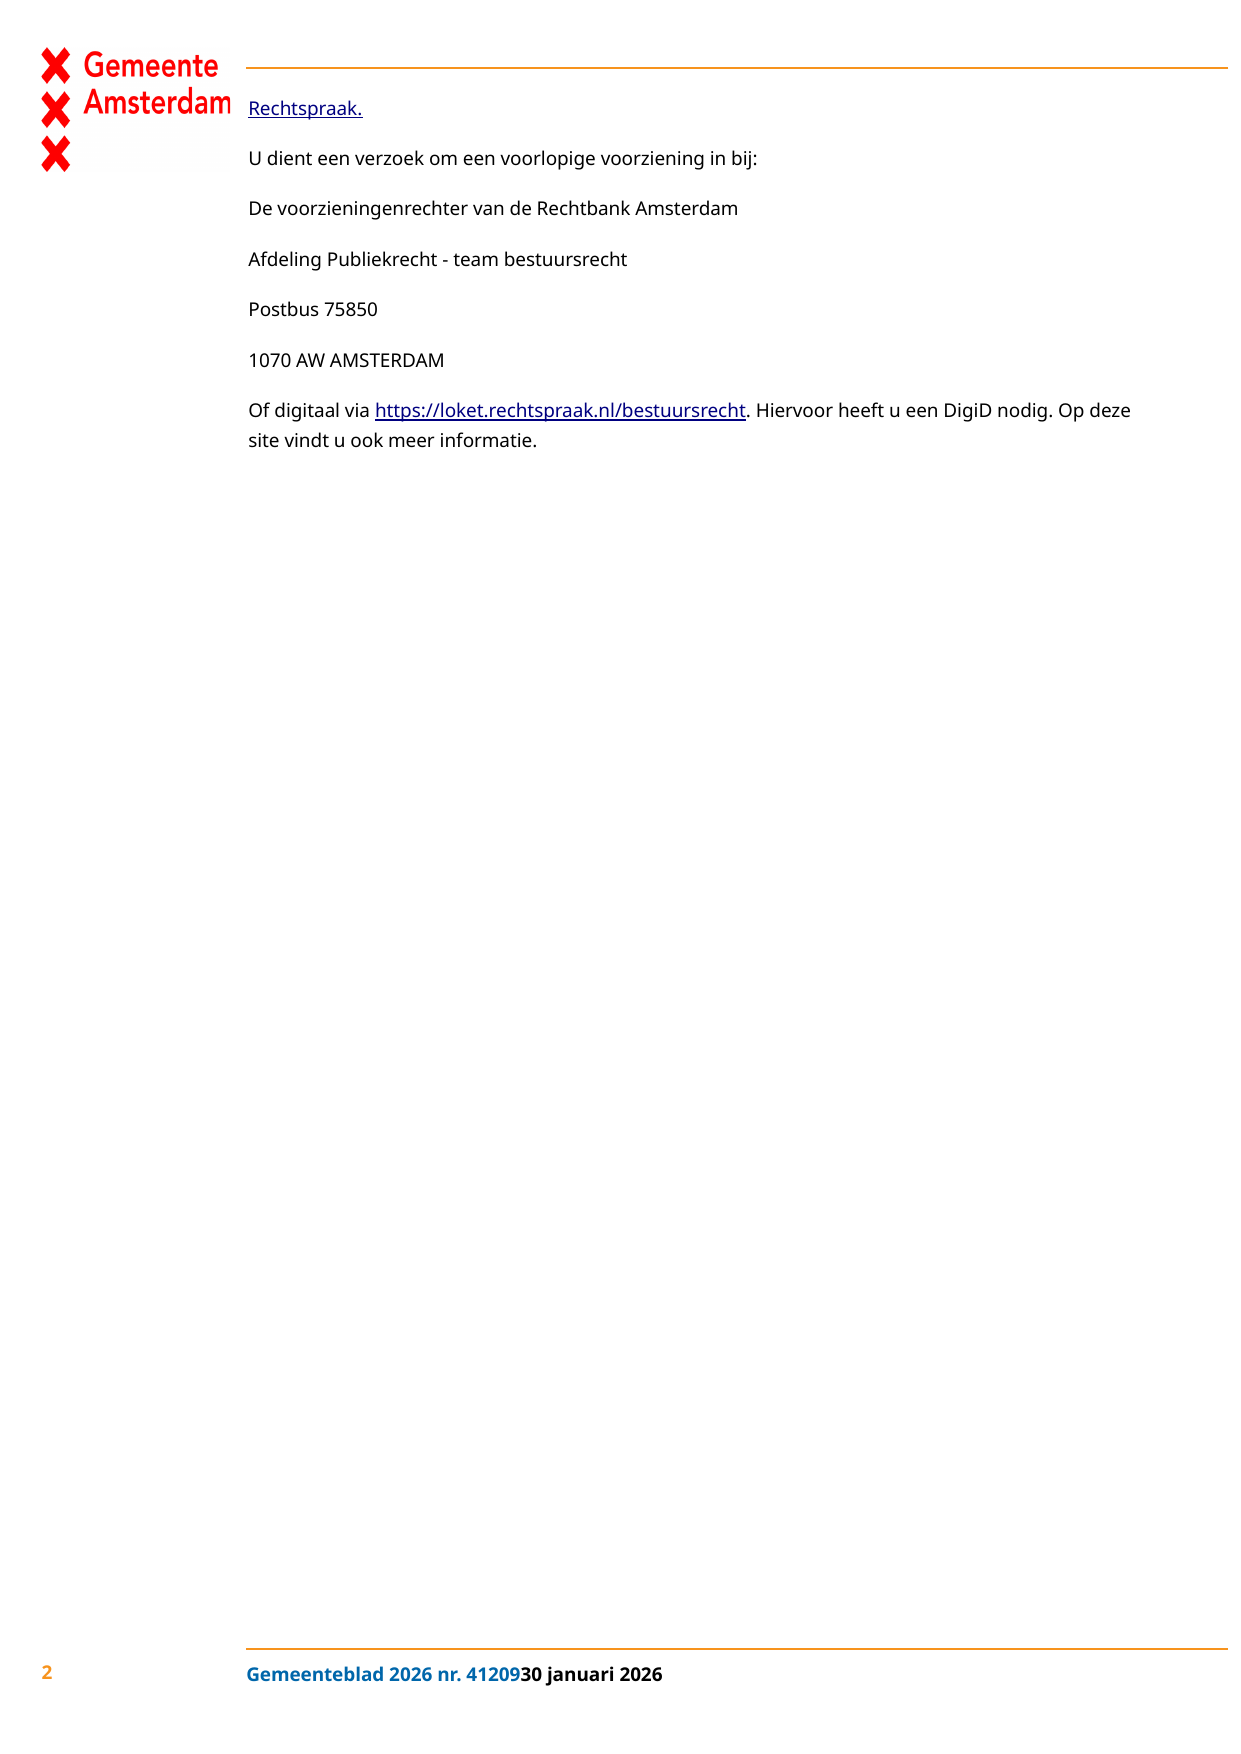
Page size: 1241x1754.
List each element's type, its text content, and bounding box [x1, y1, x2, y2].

text 1070 AW AMSTERDAM [248, 347, 1152, 373]
text Afdeling Publiekrecht - team bestuursrecht [248, 246, 1152, 272]
picture [41, 47, 231, 172]
text Rechtspraak. [248, 95, 1152, 121]
text Of digitaal via https://loket.rechtspraak.nl/bestuursrecht. Hiervoor heeft u een DigiD nodig. Op deze site vindt u ook meer informatie. [248, 397, 1152, 453]
text De voorzieningenrechter van de Rechtbank Amsterdam [248, 196, 1152, 221]
text Postbus 75850 [248, 296, 1152, 322]
text U dient een verzoek om een voorlopige voorziening in bij: [248, 145, 1152, 171]
